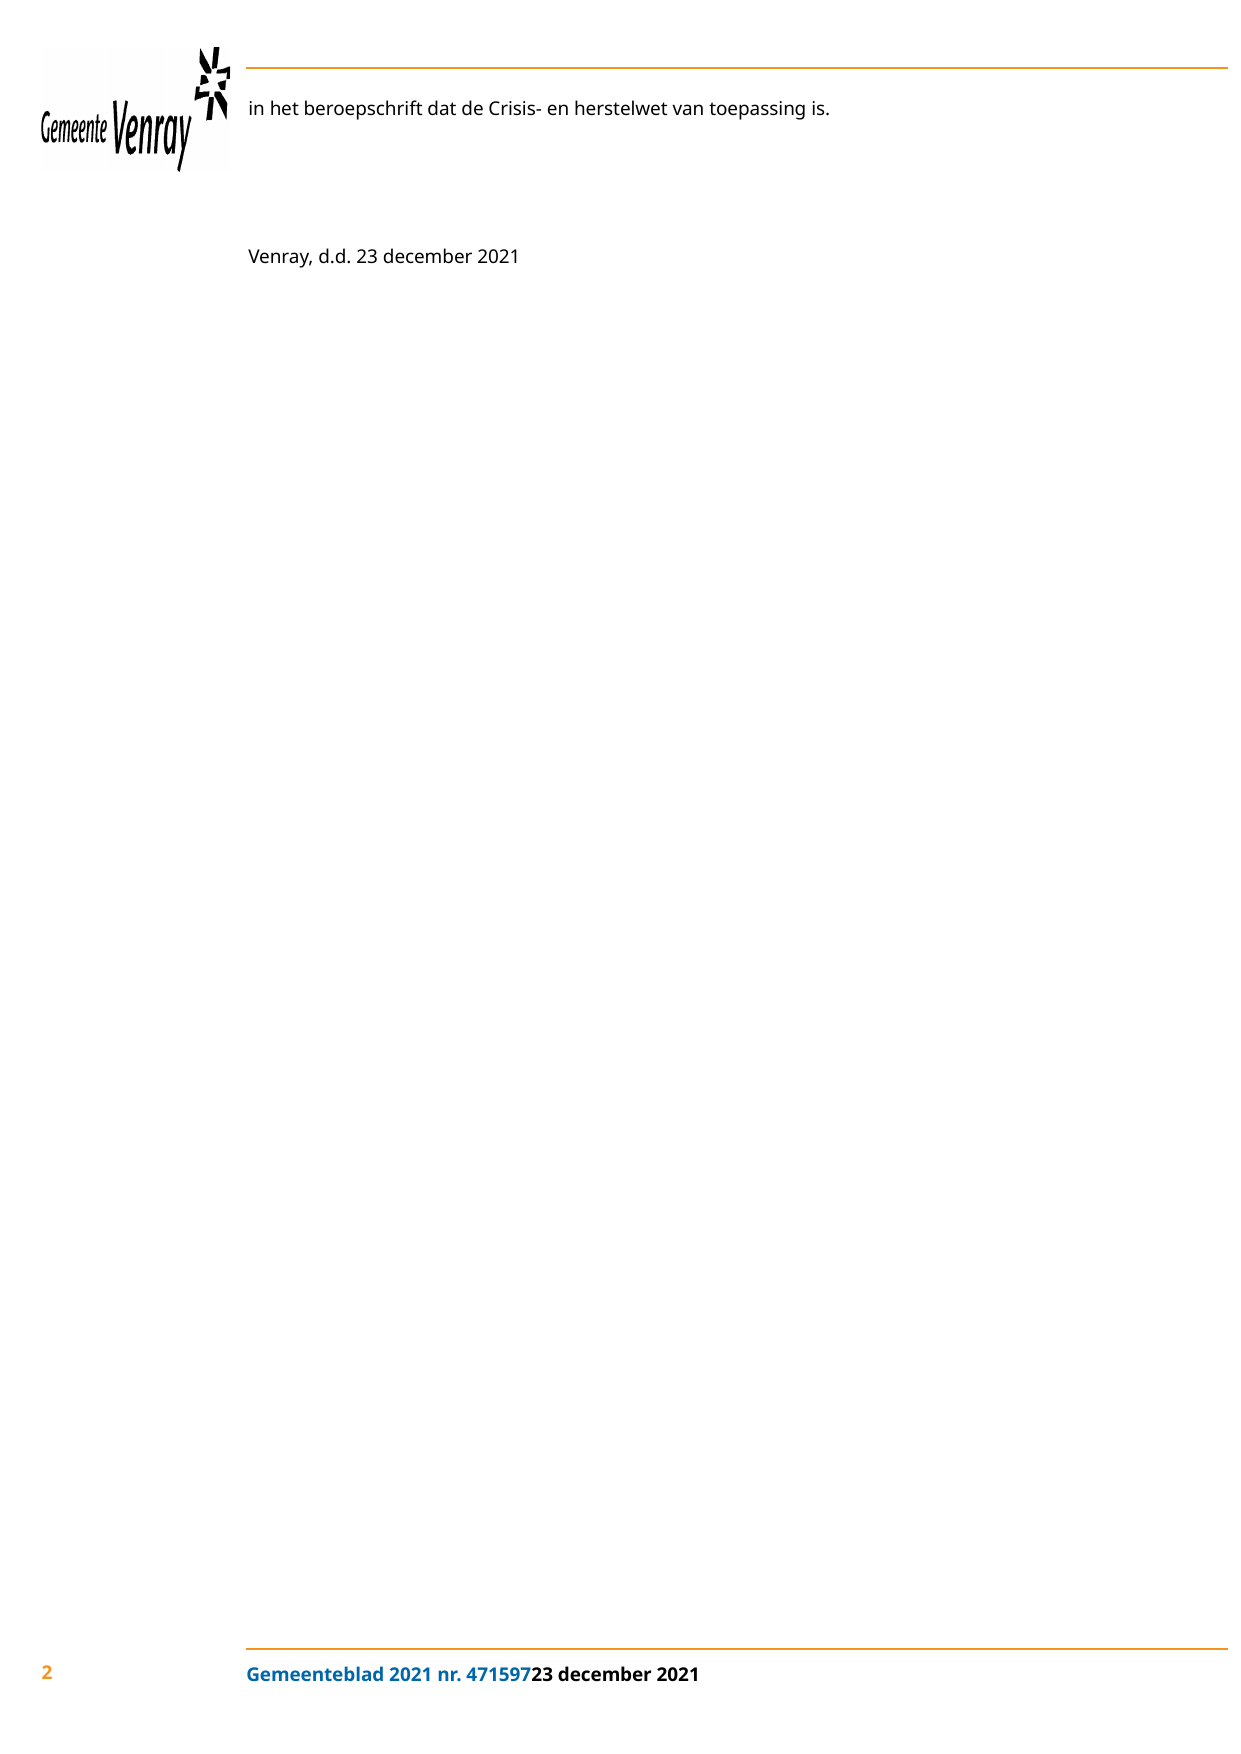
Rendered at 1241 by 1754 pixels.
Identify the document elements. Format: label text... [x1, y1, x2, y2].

text in het beroepschrift dat de Crisis- en herstelwet van toepassing is. [248, 95, 1152, 121]
picture [41, 47, 231, 172]
text Venray, d.d. 23 december 2021 [248, 243, 1152, 269]
